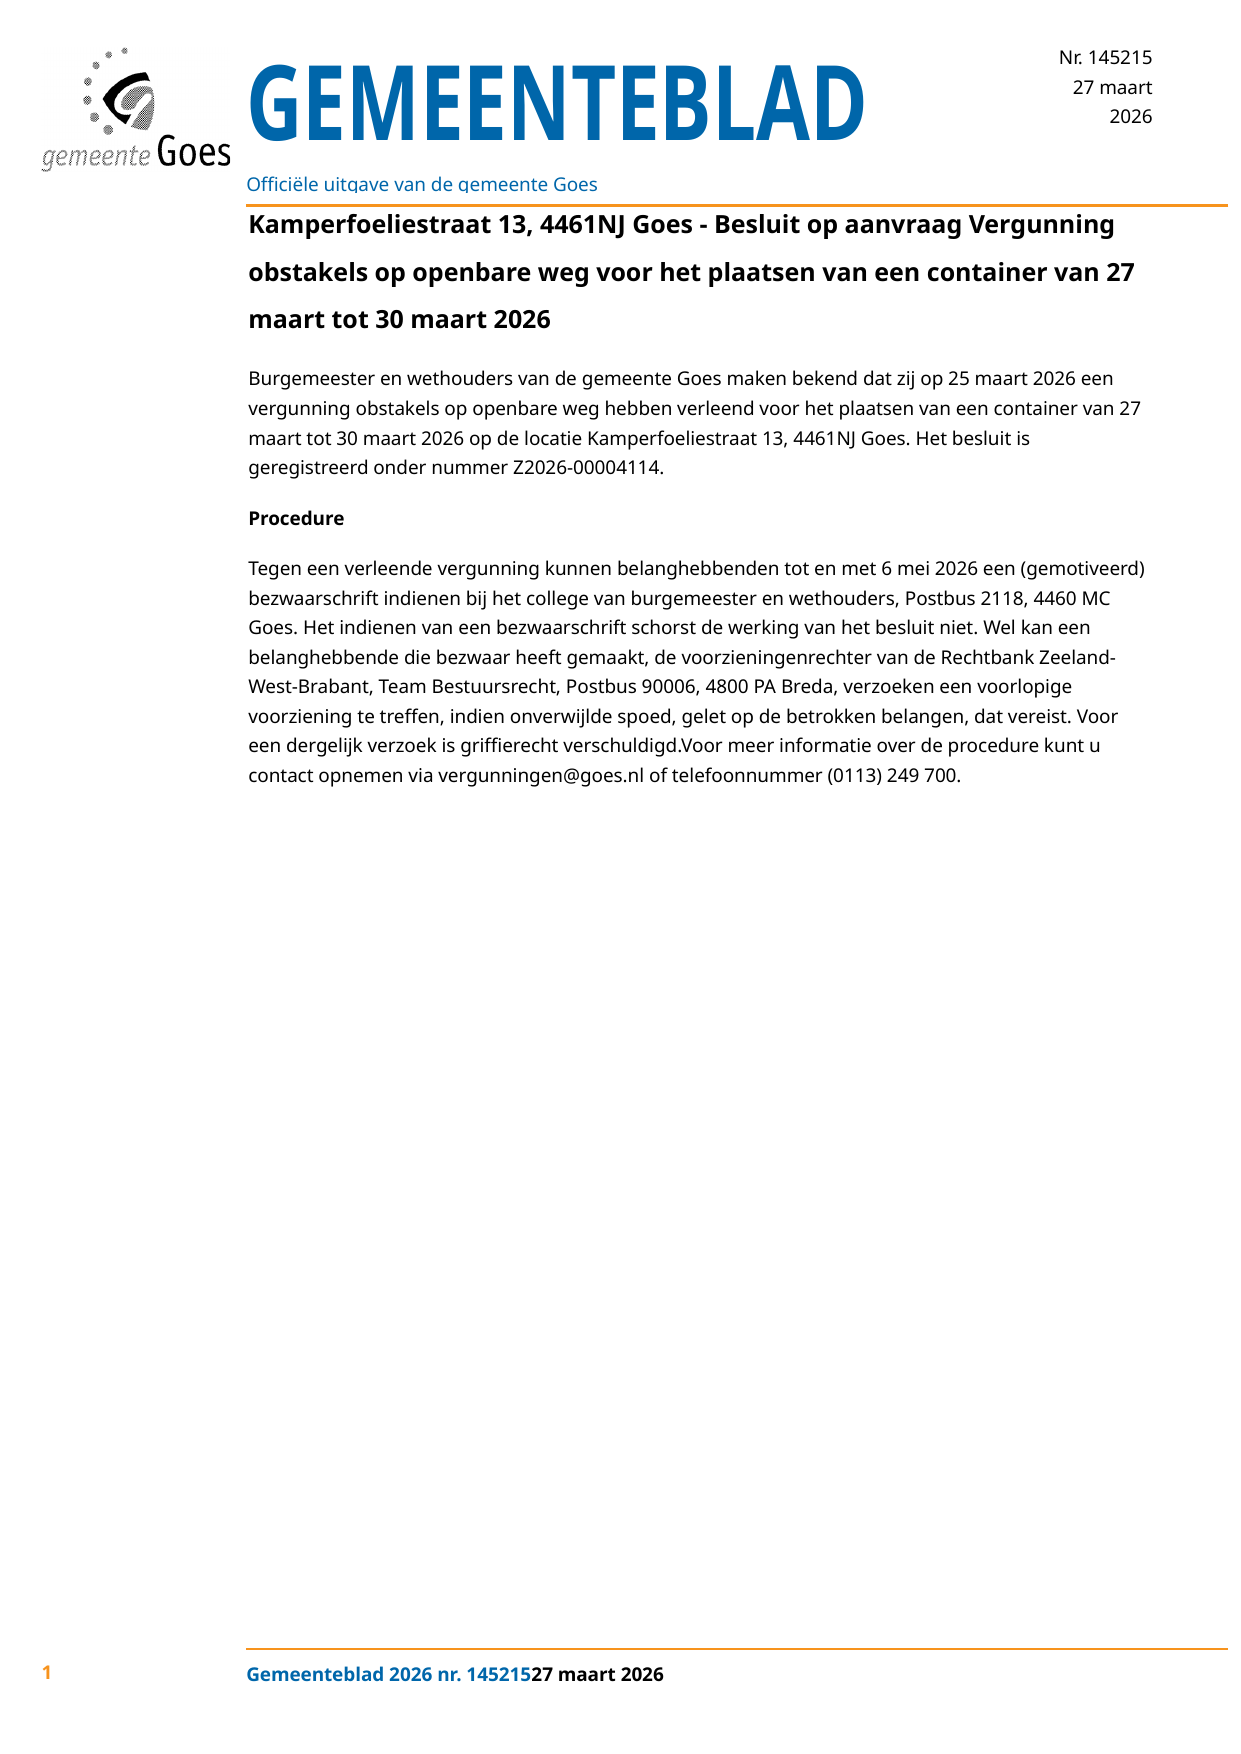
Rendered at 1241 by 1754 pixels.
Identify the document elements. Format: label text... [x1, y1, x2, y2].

picture [41, 47, 231, 172]
text Burgemeester en wethouders van de gemeente Goes maken bekend dat zij op 25 maart 2026 een vergunning obstakels op openbare weg hebben verleend voor het plaatsen van een container van 27 maart tot 30 maart 2026 op de locatie Kamperfoeliestraat 13, 4461NJ Goes. Het besluit is geregistreerd onder nummer Z2026-00004114. [248, 366, 1152, 480]
text Kamperfoeliestraat 13, 4461NJ Goes - Besluit op aanvraag Vergunning obstakels op openbare weg voor het plaatsen van een container van 27 maart tot 30 maart 2026 [248, 207, 1152, 336]
text Tegen een verleende vergunning kunnen belanghebbenden tot en met 6 mei 2026 een (gemotiveerd) bezwaarschrift indienen bij het college van burgemeester en wethouders, Postbus 2118, 4460 MC Goes. Het indienen van een bezwaarschrift schorst de werking van het besluit niet. Wel kan een belanghebbende die bezwaar heeft gemaakt, de voorzieningenrechter van de Rechtbank Zeeland-West-Brabant, Team Bestuursrecht, Postbus 90006, 4800 PA Breda, verzoeken een voorlopige voorziening te treffen, indien onverwijlde spoed, gelet op de betrokken belangen, dat vereist. Voor een dergelijk verzoek is griffierecht verschuldigd.Voor meer informatie over de procedure kunt u contact opnemen via vergunningen@goes.nl of telefoonnummer (0113) 249 700. [248, 555, 1152, 788]
text Procedure [248, 505, 1152, 530]
